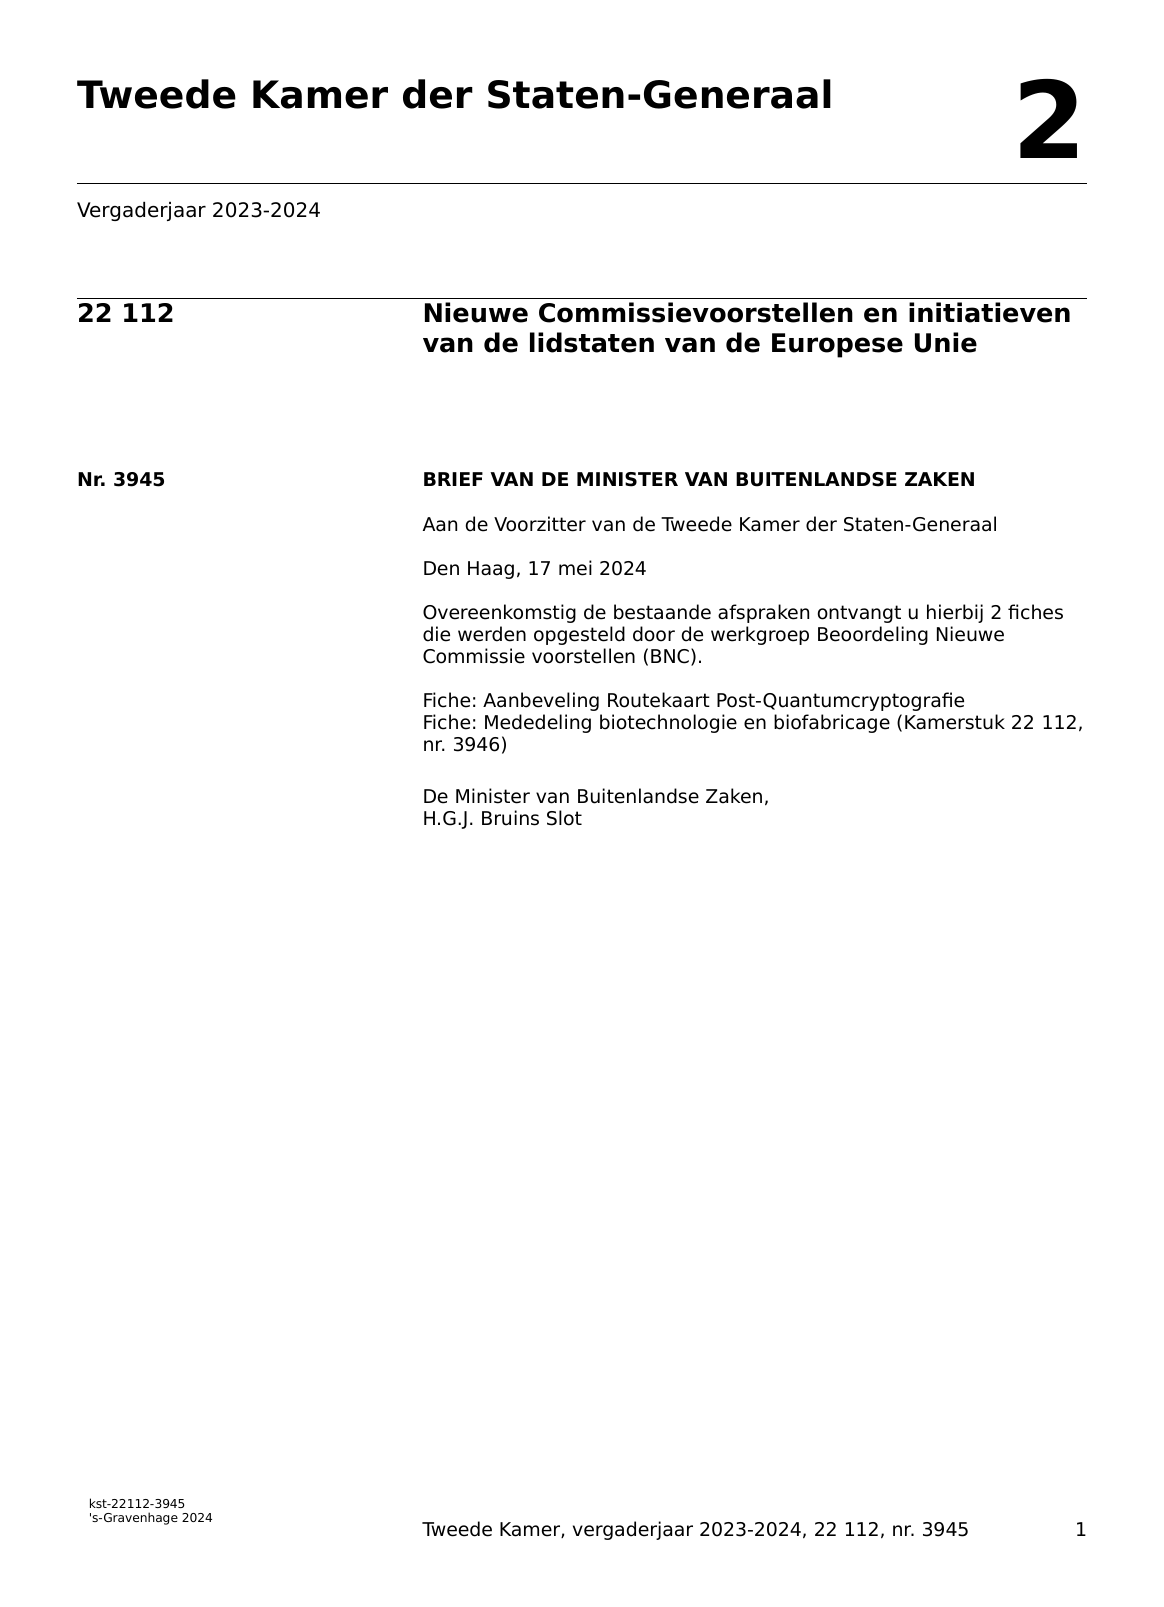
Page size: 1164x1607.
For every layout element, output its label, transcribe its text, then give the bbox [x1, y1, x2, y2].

table_header Tweede Kamer der Staten-Generaal [77, 59, 886, 183]
text 's-Gravenhage 2024 [88, 1511, 323, 1525]
text De Minister van Buitenlandse Zaken, H.G.J. Bruins Slot [422, 786, 1087, 830]
text Den Haag, 17 mei 2024 [422, 558, 1087, 580]
subtitle 22 112 Nieuwe Commissievoorstellen en initiatieven van de lidstaten van de Europese Unie [77, 299, 1087, 358]
text Fiche: Mededeling biotechnologie en biofabricage (Kamerstuk 22 112, nr. 3946) [422, 712, 1087, 756]
table_header 2 [886, 59, 1087, 183]
table_cell Vergaderjaar 2023-2024 [77, 184, 1087, 298]
text Fiche: Aanbeveling Routekaart Post-Quantumcryptografie [422, 690, 1087, 712]
subtitle Nr. 3945 BRIEF VAN DE MINISTER VAN BUITENLANDSE ZAKEN [77, 469, 1087, 491]
text Overeenkomstig de bestaande afspraken ontvangt u hierbij 2 fiches die werden opgesteld door de werkgroep Beoordeling Nieuwe Commissie voorstellen (BNC). [422, 602, 1087, 668]
text kst-22112-3945 [88, 1497, 323, 1511]
text Aan de Voorzitter van de Tweede Kamer der Staten-Generaal [422, 513, 1087, 536]
